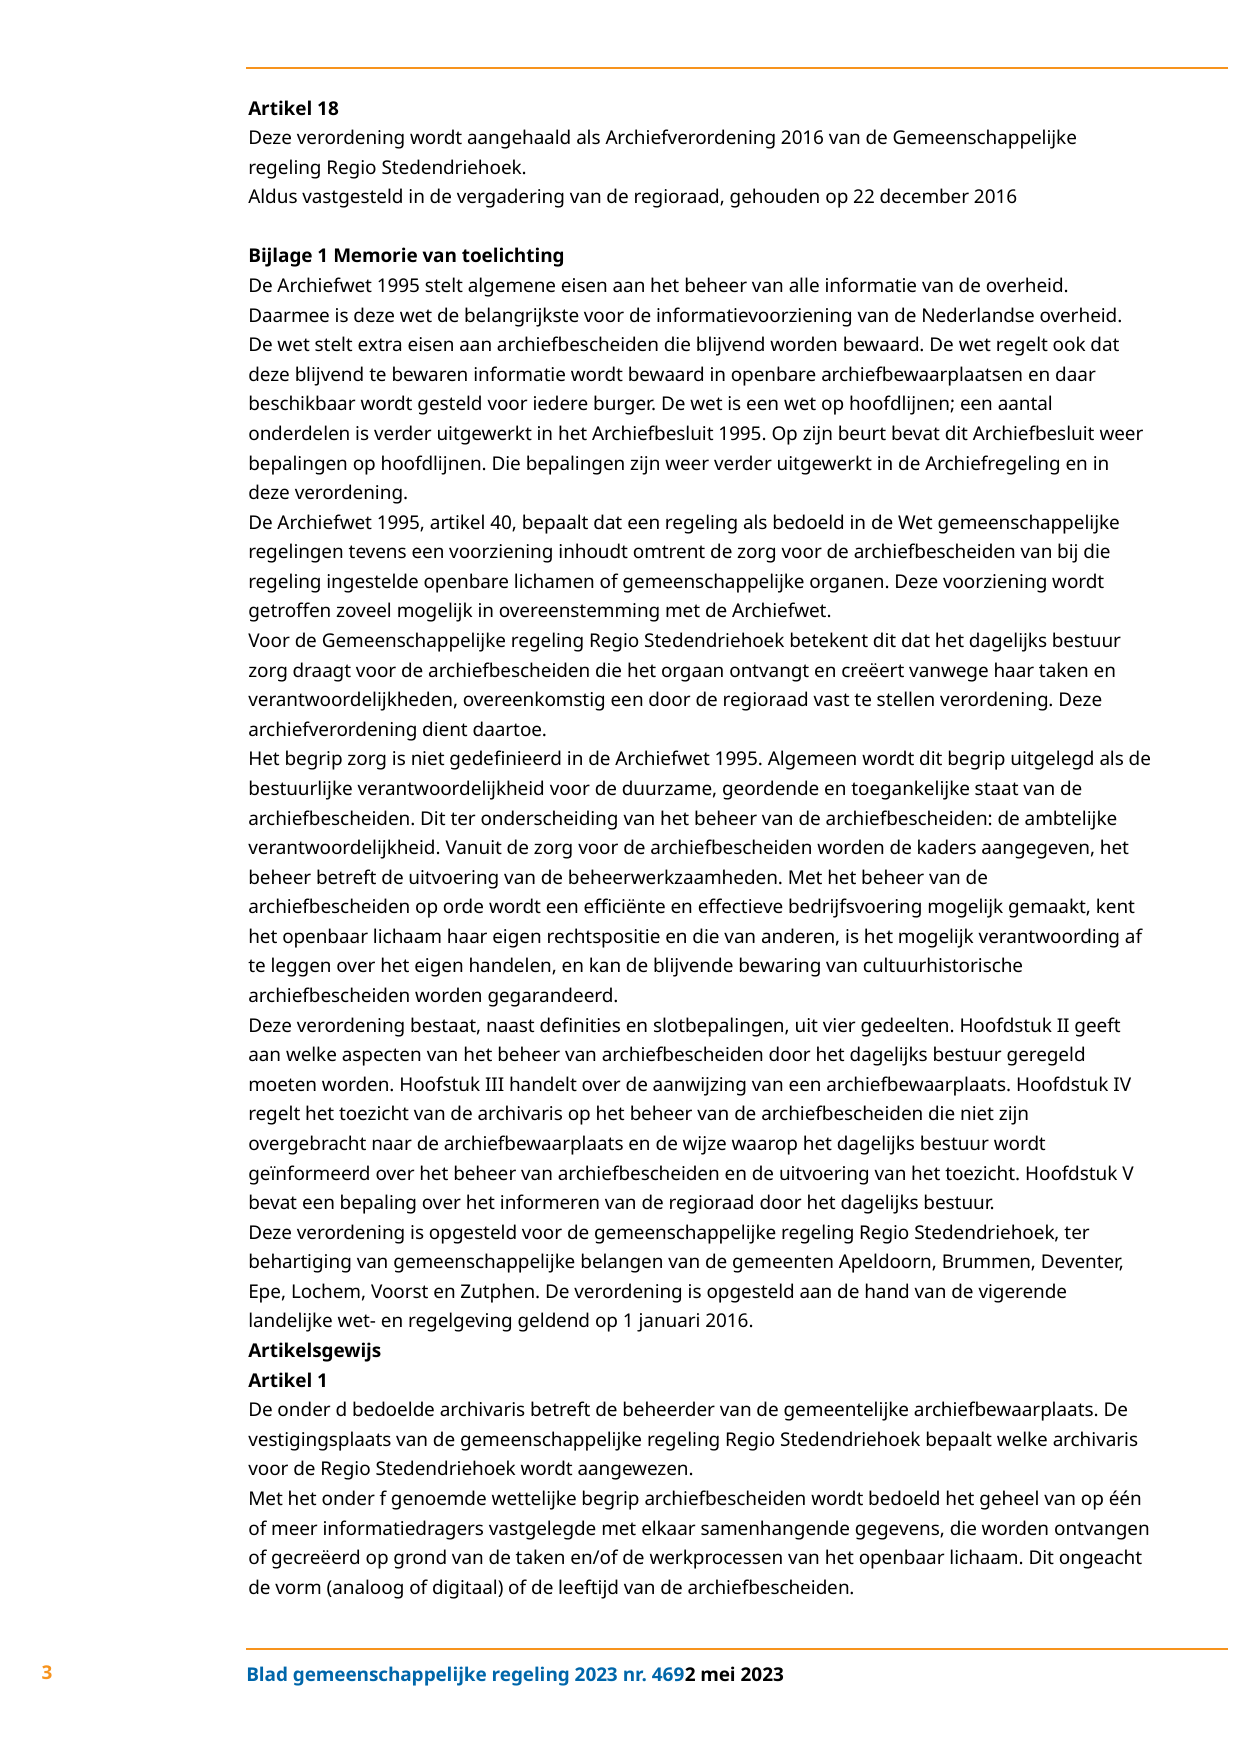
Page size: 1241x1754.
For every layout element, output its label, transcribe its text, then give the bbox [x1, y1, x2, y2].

text Voor de Gemeenschappelijke regeling Regio Stedendriehoek betekent dit dat het dagelijks bestuur zorg draagt voor de archiefbescheiden die het orgaan ontvangt en creëert vanwege haar taken en verantwoordelijkheden, overeenkomstig een door de regioraad vast te stellen verordening. Deze archiefverordening dient daartoe. [248, 627, 1152, 742]
text Deze verordening wordt aangehaald als Archiefverordening 2016 van de Gemeenschappelijke regeling Regio Stedendriehoek. [248, 124, 1152, 180]
text De onder d bedoelde archivaris betreft de beheerder van de gemeentelijke archiefbewaarplaats. De vestigingsplaats van de gemeenschappelijke regeling Regio Stedendriehoek bepaalt welke archivaris voor de Regio Stedendriehoek wordt aangewezen. [248, 1396, 1152, 1481]
text Het begrip zorg is niet gedefinieerd in de Archiefwet 1995. Algemeen wordt dit begrip uitgelegd als de bestuurlijke verantwoordelijkheid voor de duurzame, geordende en toegankelijke staat van de archiefbescheiden. Dit ter onderscheiding van het beheer van de archiefbescheiden: de ambtelijke verantwoordelijkheid. Vanuit de zorg voor de archiefbescheiden worden de kaders aangegeven, het beheer betreft de uitvoering van de beheerwerkzaamheden. Met het beheer van de archiefbescheiden op orde wordt een efficiënte en effectieve bedrijfsvoering mogelijk gemaakt, kent het openbaar lichaam haar eigen rechtspositie en die van anderen, is het mogelijk verantwoording af te leggen over het eigen handelen, en kan de blijvende bewaring van cultuurhistorische archiefbescheiden worden gegarandeerd. [248, 746, 1152, 1008]
text Met het onder f genoemde wettelijke begrip archiefbescheiden wordt bedoeld het geheel van op één of meer informatiedragers vastgelegde met elkaar samenhangende gegevens, die worden ontvangen of gecreëerd op grond van de taken en/of de werkprocessen van het openbaar lichaam. Dit ongeacht de vorm (analoog of digitaal) of de leeftijd van de archiefbescheiden. [248, 1485, 1152, 1600]
text De Archiefwet 1995 stelt algemene eisen aan het beheer van alle informatie van de overheid. Daarmee is deze wet de belangrijkste voor de informatievoorziening van de Nederlandse overheid. De wet stelt extra eisen aan archiefbescheiden die blijvend worden bewaard. De wet regelt ook dat deze blijvend te bewaren informatie wordt bewaard in openbare archiefbewaarplaatsen en daar beschikbaar wordt gesteld voor iedere burger. De wet is een wet op hoofdlijnen; een aantal onderdelen is verder uitgewerkt in het Archiefbesluit 1995. Op zijn beurt bevat dit Archiefbesluit weer bepalingen op hoofdlijnen. Die bepalingen zijn weer verder uitgewerkt in de Archiefregeling en in deze verordening. [248, 272, 1152, 505]
text Artikel 18 [248, 95, 1152, 121]
text Bijlage 1 Memorie van toelichting [248, 243, 1152, 268]
text Deze verordening is opgesteld voor de gemeenschappelijke regeling Regio Stedendriehoek, ter behartiging van gemeenschappelijke belangen van de gemeenten Apeldoorn, Brummen, Deventer, Epe, Lochem, Voorst en Zutphen. De verordening is opgesteld aan de hand van de vigerende landelijke wet- en regelgeving geldend op 1 januari 2016. [248, 1219, 1152, 1333]
text Artikelsgewijs [248, 1337, 1152, 1363]
text Aldus vastgesteld in de vergadering van de regioraad, gehouden op 22 december 2016 [248, 183, 1152, 209]
text Deze verordening bestaat, naast definities en slotbepalingen, uit vier gedeelten. Hoofdstuk II geeft aan welke aspecten van het beheer van archiefbescheiden door het dagelijks bestuur geregeld moeten worden. Hoofstuk III handelt over de aanwijzing van een archiefbewaarplaats. Hoofdstuk IV regelt het toezicht van de archivaris op het beheer van de archiefbescheiden die niet zijn overgebracht naar de archiefbewaarplaats en de wijze waarop het dagelijks bestuur wordt geïnformeerd over het beheer van archiefbescheiden en de uitvoering van het toezicht. Hoofdstuk V bevat een bepaling over het informeren van de regioraad door het dagelijks bestuur. [248, 1012, 1152, 1215]
text Artikel 1 [248, 1367, 1152, 1393]
picture [41, 47, 231, 172]
text De Archiefwet 1995, artikel 40, bepaalt dat een regeling als bedoeld in de Wet gemeenschappelijke regelingen tevens een voorziening inhoudt omtrent de zorg voor de archiefbescheiden van bij die regeling ingestelde openbare lichamen of gemeenschappelijke organen. Deze voorziening wordt getroffen zoveel mogelijk in overeenstemming met de Archiefwet. [248, 509, 1152, 623]
